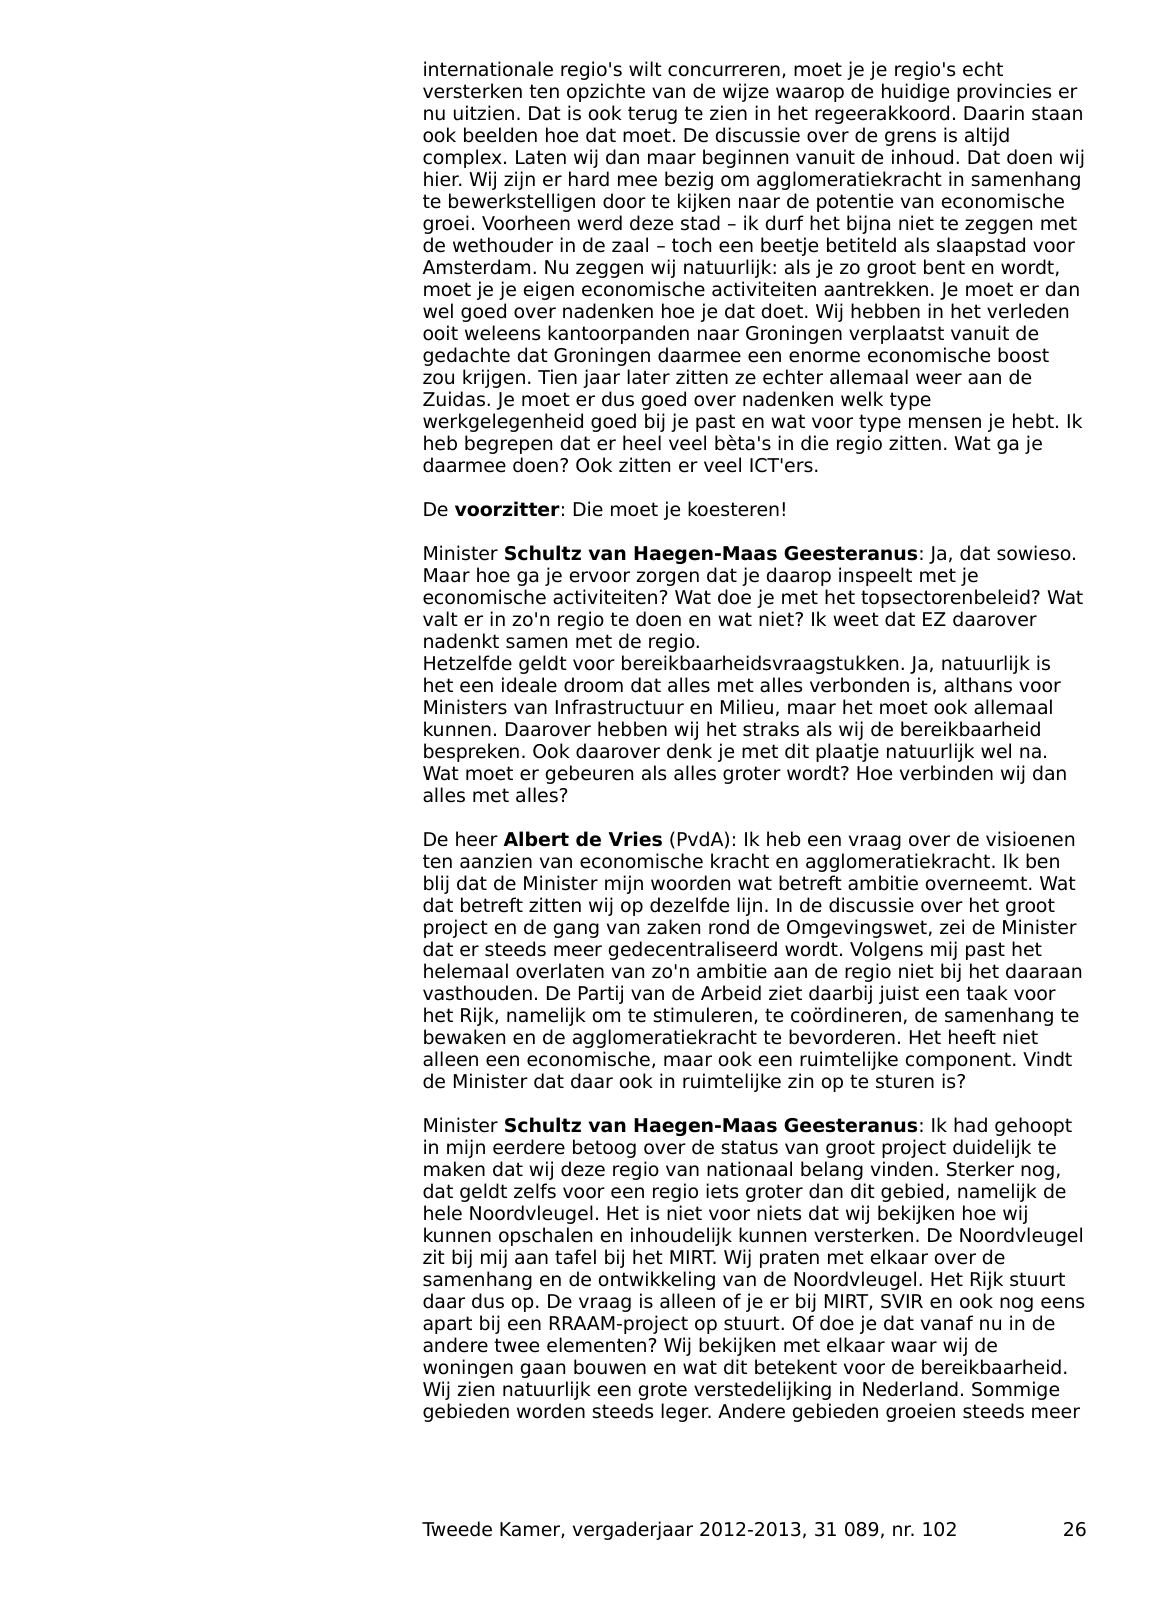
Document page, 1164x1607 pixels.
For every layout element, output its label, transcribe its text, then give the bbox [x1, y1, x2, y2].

text Minister Schultz van Haegen-Maas Geesteranus: Ja, dat sowieso. Maar hoe ga je ervoor zorgen dat je daarop inspeelt met je economische activiteiten? Wat doe je met het topsectorenbeleid? Wat valt er in zo'n regio te doen en wat niet? Ik weet dat EZ daarover nadenkt samen met de regio. [422, 543, 1087, 653]
text De heer Albert de Vries (PvdA): Ik heb een vraag over de visioenen ten aanzien van economische kracht en agglomeratiekracht. Ik ben blij dat de Minister mijn woorden wat betreft ambitie overneemt. Wat dat betreft zitten wij op dezelfde lijn. In de discussie over het groot project en de gang van zaken rond de Omgevingswet, zei de Minister dat er steeds meer gedecentraliseerd wordt. Volgens mij past het helemaal overlaten van zo'n ambitie aan de regio niet bij het daaraan vasthouden. De Partij van de Arbeid ziet daarbij juist een taak voor het Rijk, namelijk om te stimuleren, te coördineren, de samenhang te bewaken en de agglomeratiekracht te bevorderen. Het heeft niet alleen een economische, maar ook een ruimtelijke component. Vindt de Minister dat daar ook in ruimtelijke zin op te sturen is? [422, 829, 1087, 1093]
text De voorzitter: Die moet je koesteren! [422, 499, 1087, 521]
text Minister Schultz van Haegen-Maas Geesteranus: Ik had gehoopt in mijn eerdere betoog over de status van groot project duidelijk te maken dat wij deze regio van nationaal belang vinden. Sterker nog, dat geldt zelfs voor een regio iets groter dan dit gebied, namelijk de hele Noordvleugel. Het is niet voor niets dat wij bekijken hoe wij kunnen opschalen en inhoudelijk kunnen versterken. De Noordvleugel zit bij mij aan tafel bij het MIRT. Wij praten met elkaar over de samenhang en de ontwikkeling van de Noordvleugel. Het Rijk stuurt daar dus op. De vraag is alleen of je er bij MIRT, SVIR en ook nog eens apart bij een RRAAM-project op stuurt. Of doe je dat vanaf nu in de andere twee elementen? Wij bekijken met elkaar waar wij de woningen gaan bouwen en wat dit betekent voor de bereikbaarheid. Wij zien natuurlijk een grote verstedelijking in Nederland. Sommige gebieden worden steeds leger. Andere gebieden groeien steeds meer [422, 1115, 1087, 1423]
text internationale regio's wilt concurreren, moet je je regio's echt versterken ten opzichte van de wijze waarop de huidige provincies er nu uitzien. Dat is ook terug te zien in het regeerakkoord. Daarin staan ook beelden hoe dat moet. De discussie over de grens is altijd complex. Laten wij dan maar beginnen vanuit de inhoud. Dat doen wij hier. Wij zijn er hard mee bezig om agglomeratiekracht in samenhang te bewerkstelligen door te kijken naar de potentie van economische groei. Voorheen werd deze stad – ik durf het bijna niet te zeggen met de wethouder in de zaal – toch een beetje betiteld als slaapstad voor Amsterdam. Nu zeggen wij natuurlijk: als je zo groot bent en wordt, moet je je eigen economische activiteiten aantrekken. Je moet er dan wel goed over nadenken hoe je dat doet. Wij hebben in het verleden ooit weleens kantoorpanden naar Groningen verplaatst vanuit de gedachte dat Groningen daarmee een enorme economische boost zou krijgen. Tien jaar later zitten ze echter allemaal weer aan de Zuidas. Je moet er dus goed over nadenken welk type werkgelegenheid goed bij je past en wat voor type mensen je hebt. Ik heb begrepen dat er heel veel bèta's in die regio zitten. Wat ga je daarmee doen? Ook zitten er veel ICT'ers. [422, 59, 1087, 477]
text Hetzelfde geldt voor bereikbaarheidsvraagstukken. Ja, natuurlijk is het een ideale droom dat alles met alles verbonden is, althans voor Ministers van Infrastructuur en Milieu, maar het moet ook allemaal kunnen. Daarover hebben wij het straks als wij de bereikbaarheid bespreken. Ook daarover denk je met dit plaatje natuurlijk wel na. Wat moet er gebeuren als alles groter wordt? Hoe verbinden wij dan alles met alles? [422, 653, 1087, 807]
